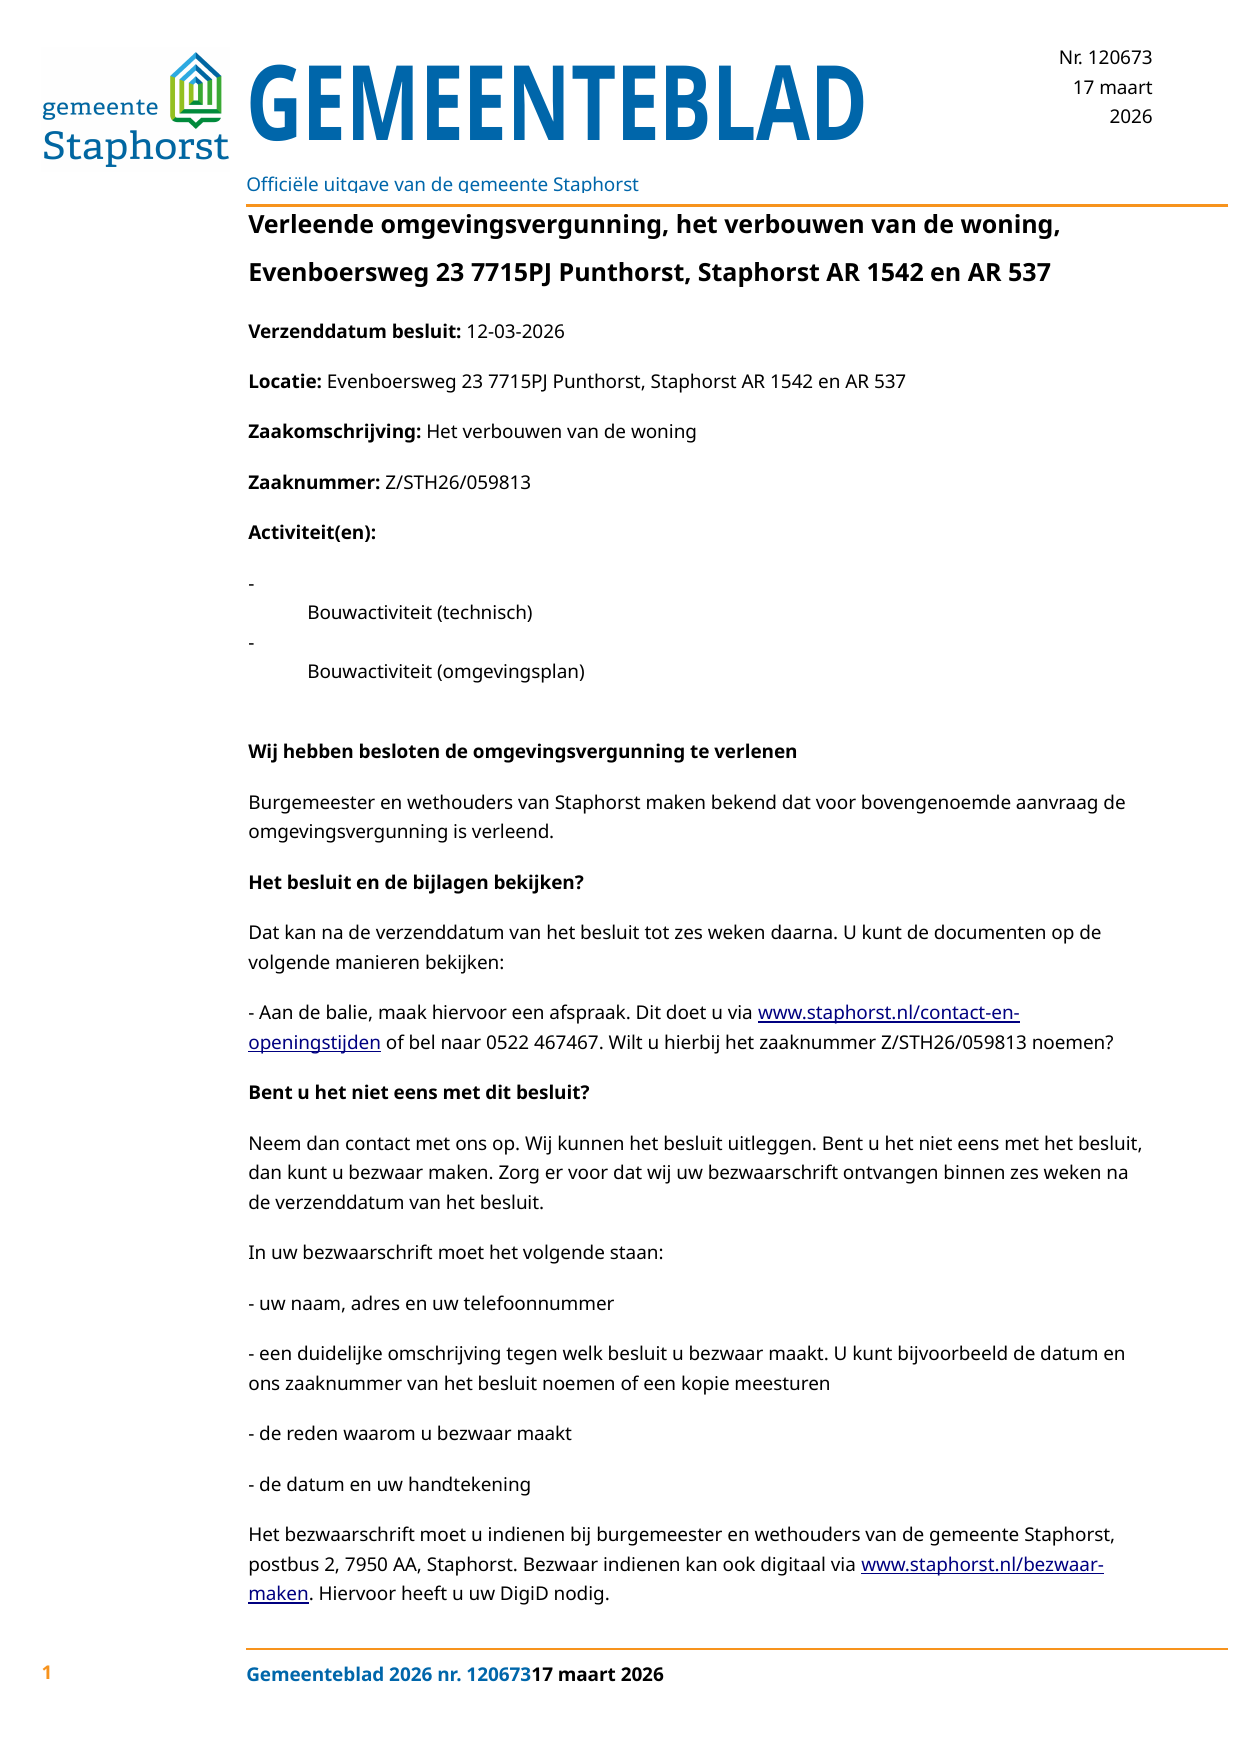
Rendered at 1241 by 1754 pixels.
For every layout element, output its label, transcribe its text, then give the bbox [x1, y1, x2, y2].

text Het besluit en de bijlagen bekijken? [248, 869, 1152, 895]
text Activiteit(en): [248, 519, 1152, 545]
list Bouwactiviteit (technisch) [248, 599, 1152, 625]
text Het bezwaarschrift moet u indienen bij burgemeester en wethouders van de gemeente Staphorst, postbus 2, 7950 AA, Staphorst. Bezwaar indienen kan ook digitaal via www.staphorst.nl/bezwaar-maken. Hiervoor heeft u uw DigiD nodig. [248, 1521, 1152, 1606]
text - Aan de balie, maak hiervoor een afspraak. Dit doet u via www.staphorst.nl/contact-en-openingstijden of bel naar 0522 467467. Wilt u hierbij het zaaknummer Z/STH26/059813 noemen? [248, 999, 1152, 1055]
list Bouwactiviteit (omgevingsplan) [248, 659, 1152, 684]
text - een duidelijke omschrijving tegen welk besluit u bezwaar maakt. U kunt bijvoorbeeld de datum en ons zaaknummer van het besluit noemen of een kopie meesturen [248, 1340, 1152, 1396]
text Wij hebben besloten de omgevingsvergunning te verlenen [248, 739, 1152, 764]
picture [41, 47, 231, 172]
text In uw bezwaarschrift moet het volgende staan: [248, 1239, 1152, 1265]
text - de datum en uw handtekening [248, 1471, 1152, 1497]
text Dat kan na de verzenddatum van het besluit tot zes weken daarna. U kunt de documenten op de volgende manieren bekijken: [248, 919, 1152, 975]
text Zaakomschrijving: Het verbouwen van de woning [248, 419, 1152, 444]
text Burgemeester en wethouders van Staphorst maken bekend dat voor bovengenoemde aanvraag de omgevingsvergunning is verleend. [248, 789, 1152, 844]
text - de reden waarom u bezwaar maakt [248, 1420, 1152, 1446]
text Verzenddatum besluit: 12-03-2026 [248, 318, 1152, 344]
text Bent u het niet eens met dit besluit? [248, 1079, 1152, 1105]
text Locatie: Evenboersweg 23 7715PJ Punthorst, Staphorst AR 1542 en AR 537 [248, 368, 1152, 394]
text - uw naam, adres en uw telefoonnummer [248, 1290, 1152, 1316]
text Verleende omgevingsvergunning, het verbouwen van de woning, Evenboersweg 23 7715PJ Punthorst, Staphorst AR 1542 en AR 537 [248, 207, 1152, 288]
text Neem dan contact met ons op. Wij kunnen het besluit uitleggen. Bent u het niet eens met het besluit, dan kunt u bezwaar maken. Zorg er voor dat wij uw bezwaarschrift ontvangen binnen zes weken na de verzenddatum van het besluit. [248, 1130, 1152, 1215]
text Zaaknummer: Z/STH26/059813 [248, 469, 1152, 495]
